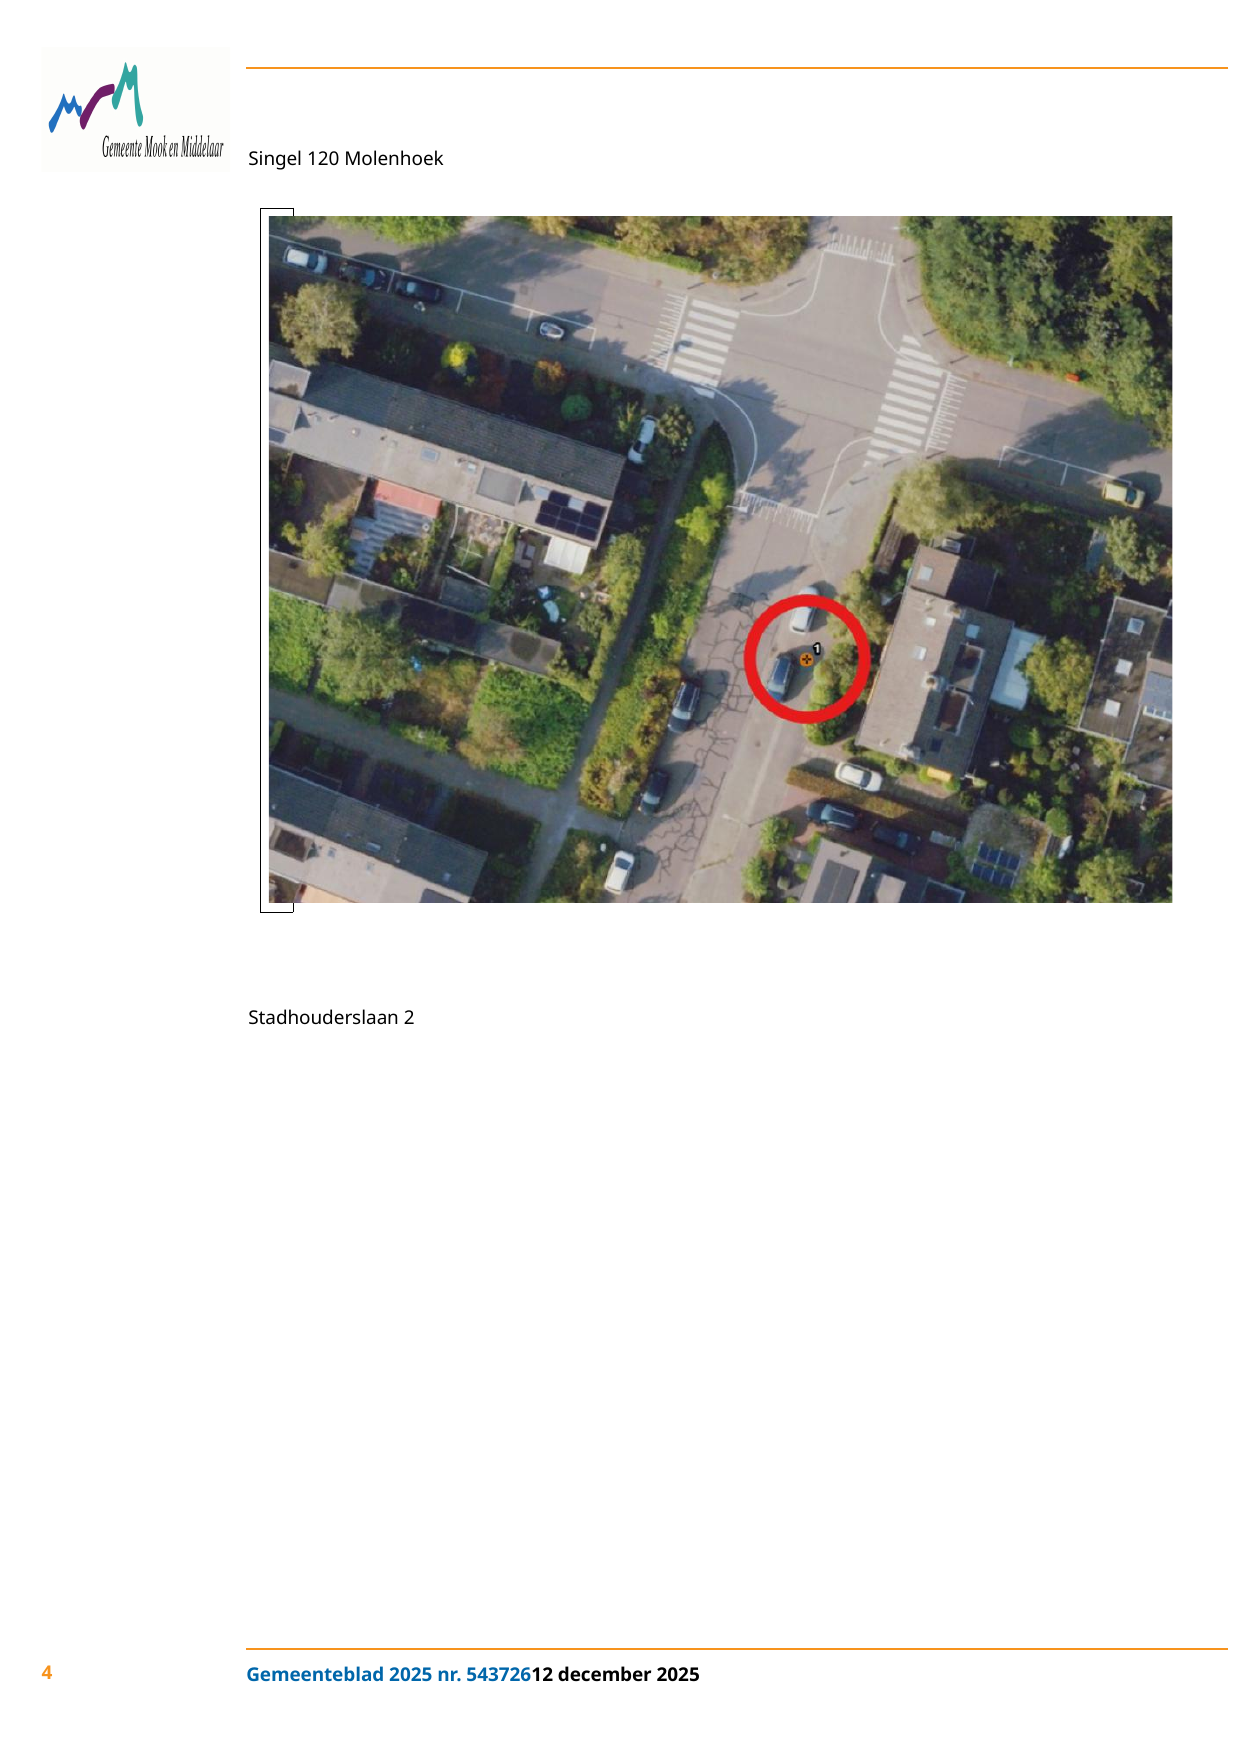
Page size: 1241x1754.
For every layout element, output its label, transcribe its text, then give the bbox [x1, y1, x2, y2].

picture [41, 47, 231, 172]
text Singel 120 Molenhoek [248, 145, 1152, 171]
picture [268, 216, 1173, 903]
text Stadhouderslaan 2 [248, 1004, 1152, 1030]
